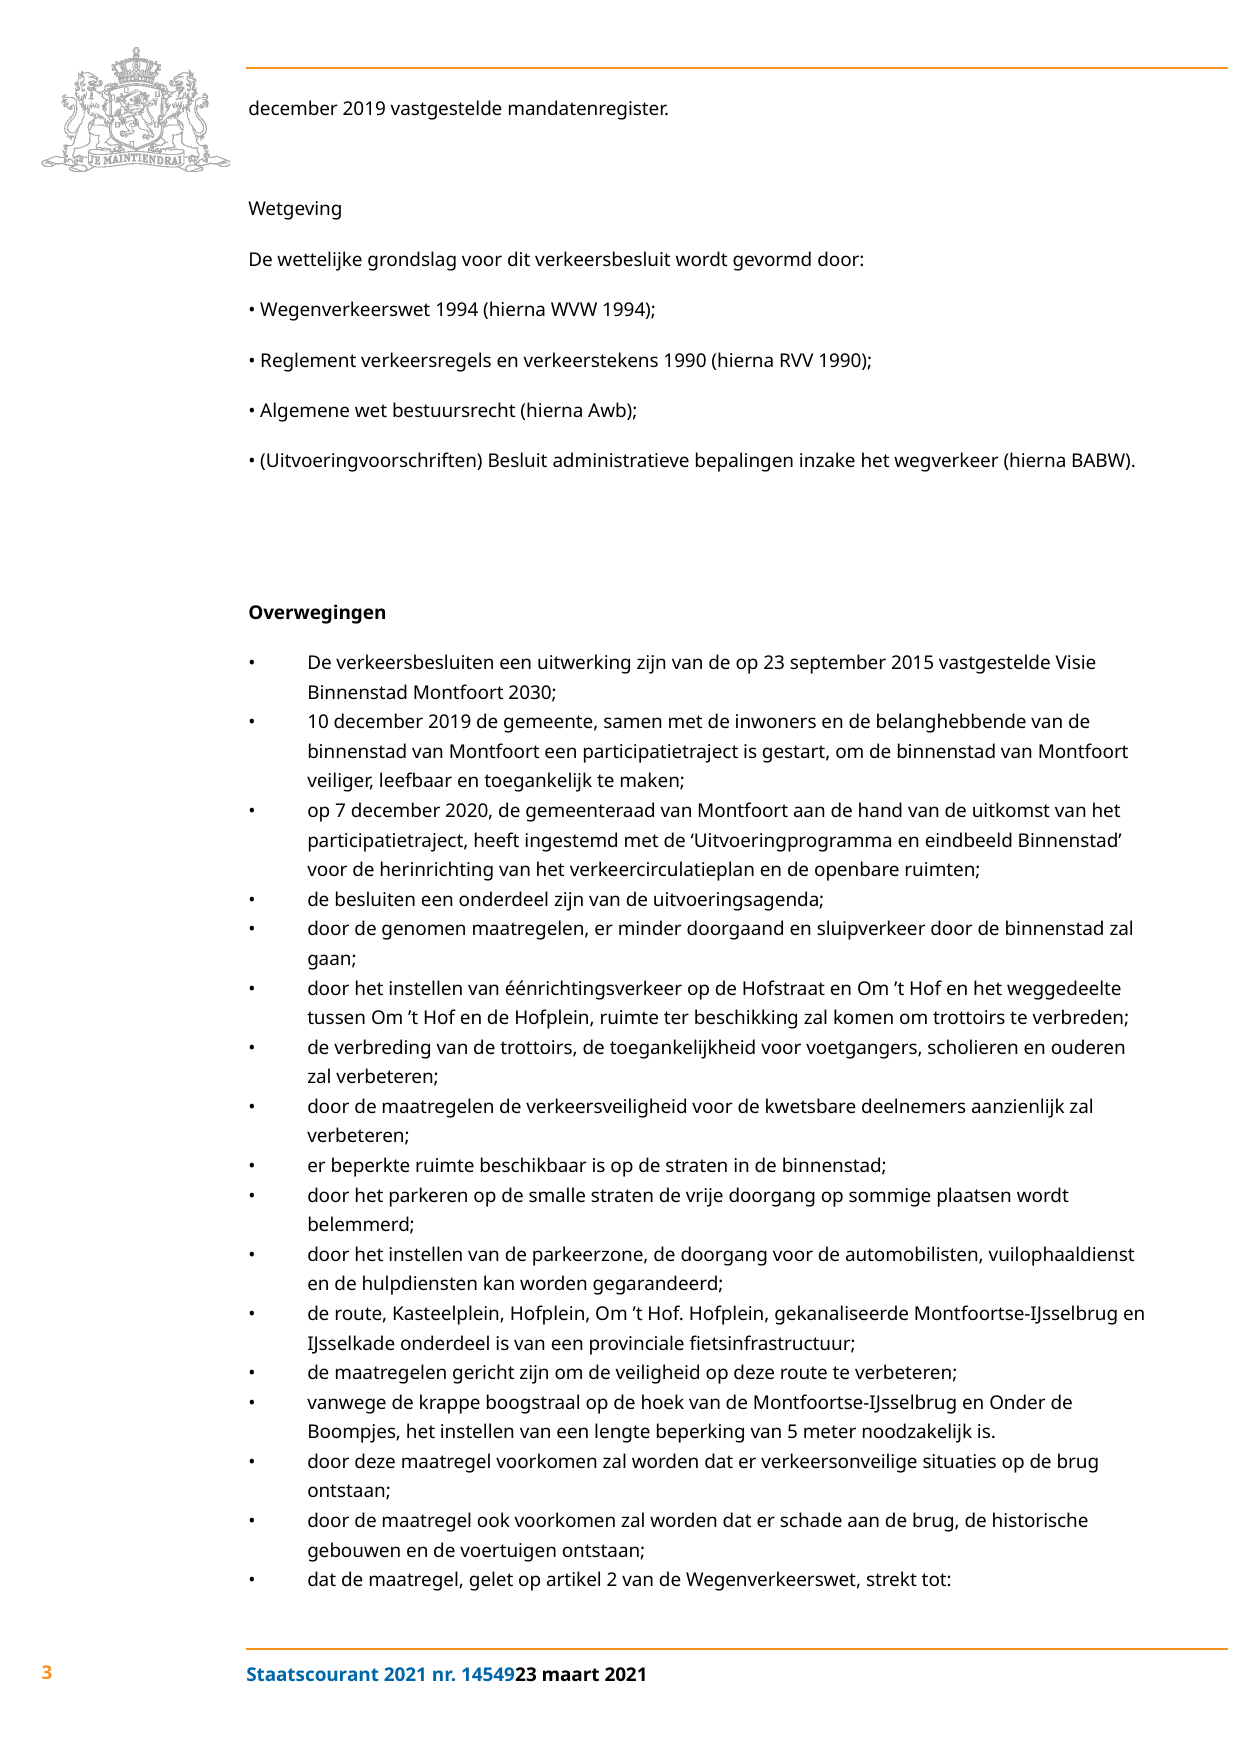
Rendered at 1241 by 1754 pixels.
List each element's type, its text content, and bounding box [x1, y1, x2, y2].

list op 7 december 2020, de gemeenteraad van Montfoort aan de hand van de uitkomst van het participatietraject, heeft ingestemd met de ‘Uitvoeringprogramma en eindbeeld Binnenstad’ voor de herinrichting van het verkeercirculatieplan en de openbare ruimten; [248, 797, 1152, 882]
text • (Uitvoeringvoorschriften) Besluit administratieve bepalingen inzake het wegverkeer (hierna BABW). [248, 448, 1152, 473]
text Wetgeving [248, 196, 1152, 221]
text De wettelijke grondslag voor dit verkeersbesluit wordt gevormd door: [248, 246, 1152, 272]
list door het instellen van éénrichtingsverkeer op de Hofstraat en Om ’t Hof en het weggedeelte tussen Om ’t Hof en de Hofplein, ruimte ter beschikking zal komen om trottoirs te verbreden; [248, 975, 1152, 1030]
list dat de maatregel, gelet op artikel 2 van de Wegenverkeerswet, strekt tot: [248, 1566, 1152, 1592]
text • Reglement verkeersregels en verkeerstekens 1990 (hierna RVV 1990); [248, 347, 1152, 373]
text • Wegenverkeerswet 1994 (hierna WVW 1994); [248, 296, 1152, 322]
list de besluiten een onderdeel zijn van de uitvoeringsagenda; [248, 886, 1152, 912]
list er beperkte ruimte beschikbaar is op de straten in de binnenstad; [248, 1152, 1152, 1178]
text Overwegingen [248, 599, 1152, 625]
list door de genomen maatregelen, er minder doorgaand en sluipverkeer door de binnenstad zal gaan; [248, 916, 1152, 971]
list door deze maatregel voorkomen zal worden dat er verkeersonveilige situaties op de brug ontstaan; [248, 1448, 1152, 1503]
list 10 december 2019 de gemeente, samen met de inwoners en de belanghebbende van de binnenstad van Montfoort een participatietraject is gestart, om de binnenstad van Montfoort veiliger, leefbaar en toegankelijk te maken; [248, 708, 1152, 793]
list de route, Kasteelplein, Hofplein, Om ’t Hof. Hofplein, gekanaliseerde Montfoortse-IJsselbrug en IJsselkade onderdeel is van een provinciale fietsinfrastructuur; [248, 1300, 1152, 1356]
list door het parkeren op de smalle straten de vrije doorgang op sommige plaatsen wordt belemmerd; [248, 1182, 1152, 1237]
text december 2019 vastgestelde mandatenregister. [248, 95, 1152, 121]
list door de maatregelen de verkeersveiligheid voor de kwetsbare deelnemers aanzienlijk zal verbeteren; [248, 1093, 1152, 1148]
list door de maatregel ook voorkomen zal worden dat er schade aan de brug, de historische gebouwen en de voertuigen ontstaan; [248, 1507, 1152, 1563]
list De verkeersbesluiten een uitwerking zijn van de op 23 september 2015 vastgestelde Visie Binnenstad Montfoort 2030; [248, 649, 1152, 705]
list de verbreding van de trottoirs, de toegankelijkheid voor voetgangers, scholieren en ouderen zal verbeteren; [248, 1034, 1152, 1089]
list door het instellen van de parkeerzone, de doorgang voor de automobilisten, vuilophaaldienst en de hulpdiensten kan worden gegarandeerd; [248, 1241, 1152, 1296]
text • Algemene wet bestuursrecht (hierna Awb); [248, 397, 1152, 423]
picture [41, 47, 231, 172]
list vanwege de krappe boogstraal op de hoek van de Montfoortse-IJsselbrug en Onder de Boompjes, het instellen van een lengte beperking van 5 meter noodzakelijk is. [248, 1389, 1152, 1444]
list de maatregelen gericht zijn om de veiligheid op deze route te verbeteren; [248, 1359, 1152, 1385]
